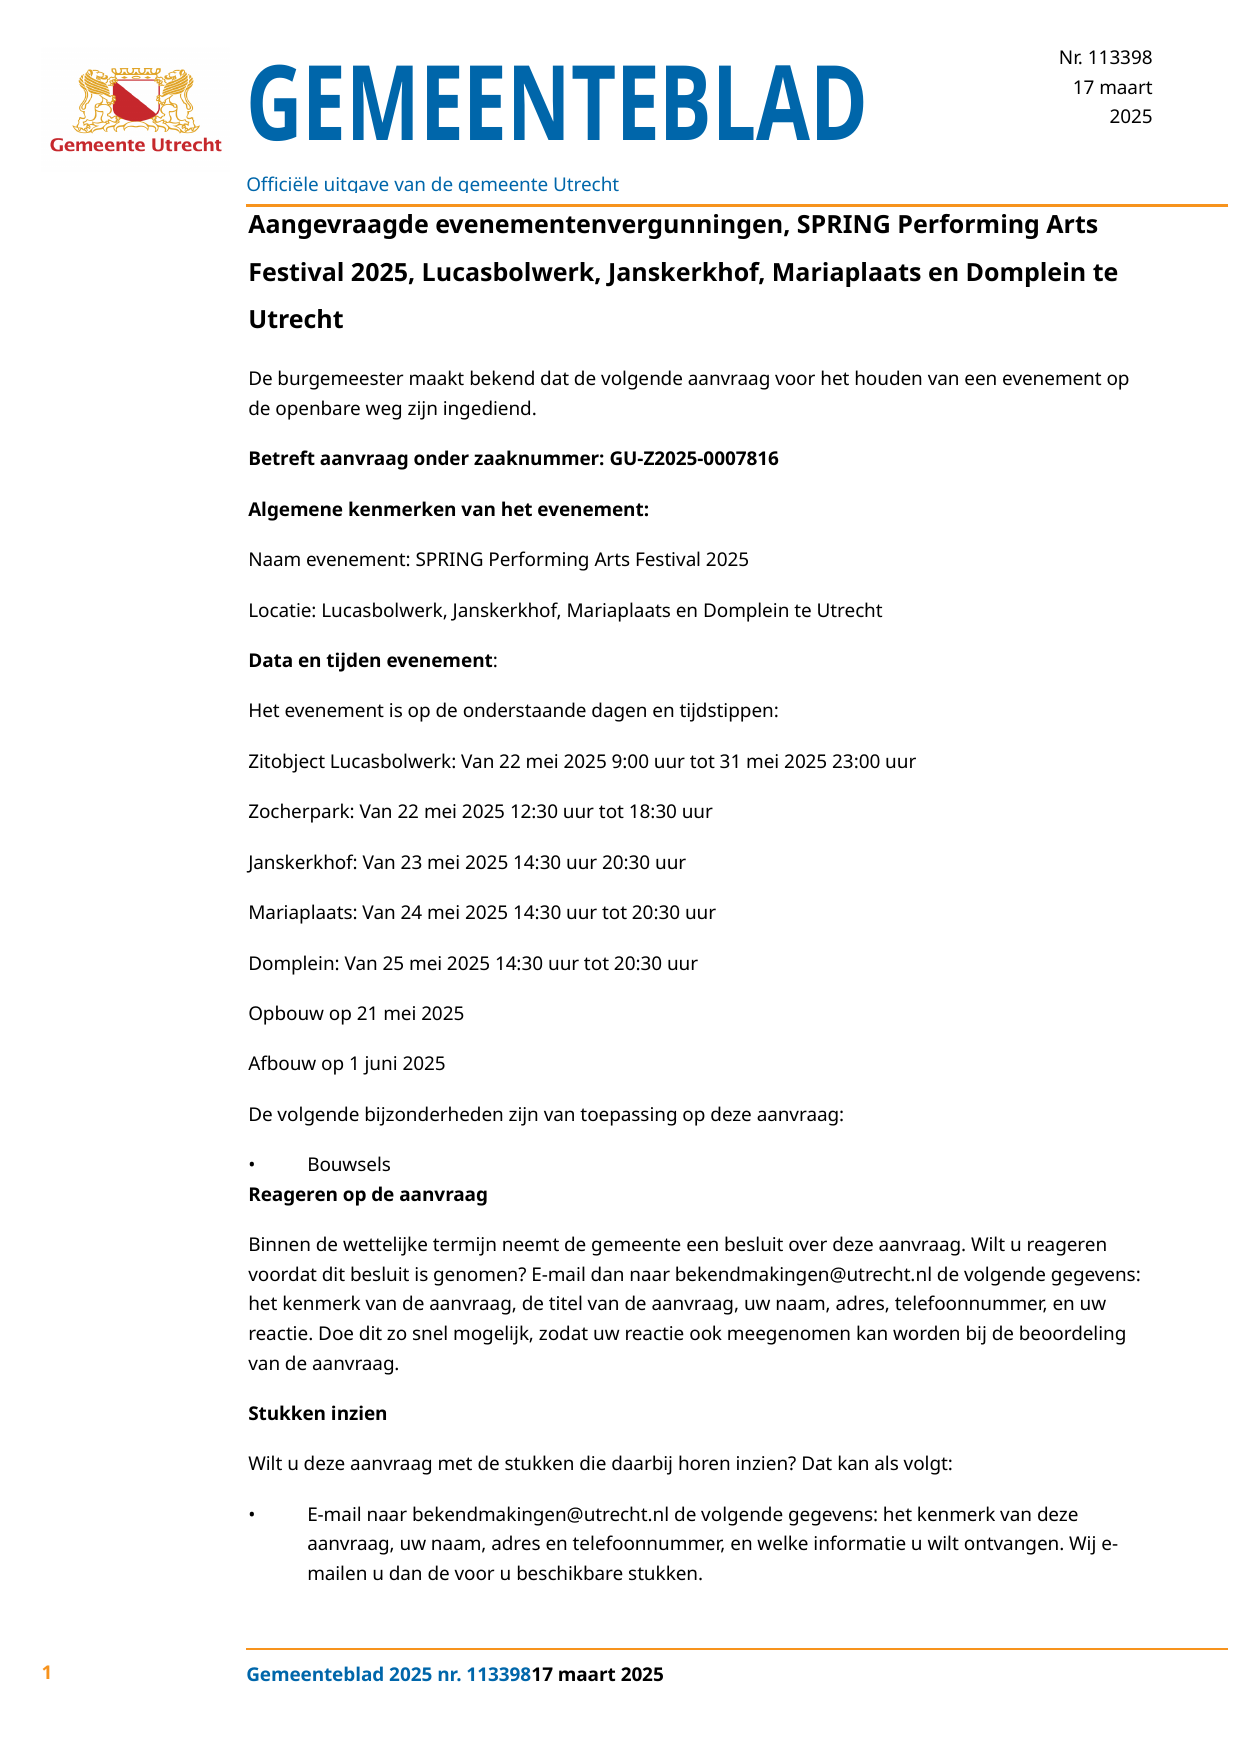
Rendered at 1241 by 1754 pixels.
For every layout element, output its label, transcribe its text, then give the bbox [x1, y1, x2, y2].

text Zocherpark: Van 22 mei 2025 12:30 uur tot 18:30 uur [248, 798, 1152, 824]
picture [41, 47, 231, 172]
text Zitobject Lucasbolwerk: Van 22 mei 2025 9:00 uur tot 31 mei 2025 23:00 uur [248, 748, 1152, 774]
text De burgemeester maakt bekend dat de volgende aanvraag voor het houden van een evenement op de openbare weg zijn ingediend. [248, 366, 1152, 421]
text Mariaplaats: Van 24 mei 2025 14:30 uur tot 20:30 uur [248, 899, 1152, 925]
text Binnen de wettelijke termijn neemt de gemeente een besluit over deze aanvraag. Wilt u reageren voordat dit besluit is genomen? E-mail dan naar bekendmakingen@utrecht.nl de volgende gegevens: het kenmerk van de aanvraag, de titel van de aanvraag, uw naam, adres, telefoonnummer, en uw reactie. Doe dit zo snel mogelijk, zodat uw reactie ook meegenomen kan worden bij de beoordeling van de aanvraag. [248, 1231, 1152, 1375]
text Data en tijden evenement: [248, 647, 1152, 673]
text Het evenement is op de onderstaande dagen en tijdstippen: [248, 698, 1152, 723]
text Stukken inzien [248, 1400, 1152, 1426]
text Algemene kenmerken van het evenement: [248, 496, 1152, 522]
text Afbouw op 1 juni 2025 [248, 1051, 1152, 1076]
text Domplein: Van 25 mei 2025 14:30 uur tot 20:30 uur [248, 950, 1152, 975]
list Bouwsels [248, 1151, 1152, 1177]
text De volgende bijzonderheden zijn van toepassing op deze aanvraag: [248, 1101, 1152, 1127]
text Naam evenement: SPRING Performing Arts Festival 2025 [248, 546, 1152, 572]
text Opbouw op 21 mei 2025 [248, 1000, 1152, 1026]
text Betreft aanvraag onder zaaknummer: GU-Z2025-0007816 [248, 446, 1152, 471]
text Wilt u deze aanvraag met de stukken die daarbij horen inzien? Dat kan als volgt: [248, 1451, 1152, 1476]
text Reageren op de aanvraag [248, 1181, 1152, 1207]
text Janskerkhof: Van 23 mei 2025 14:30 uur 20:30 uur [248, 849, 1152, 874]
list E-mail naar bekendmakingen@utrecht.nl de volgende gegevens: het kenmerk van deze aanvraag, uw naam, adres en telefoonnummer, en welke informatie u wilt ontvangen. Wij e-mailen u dan de voor u beschikbare stukken. [248, 1501, 1152, 1586]
text Aangevraagde evenementenvergunningen, SPRING Performing Arts Festival 2025, Lucasbolwerk, Janskerkhof, Mariaplaats en Domplein te Utrecht [248, 207, 1152, 336]
text Locatie: Lucasbolwerk, Janskerkhof, Mariaplaats en Domplein te Utrecht [248, 597, 1152, 622]
